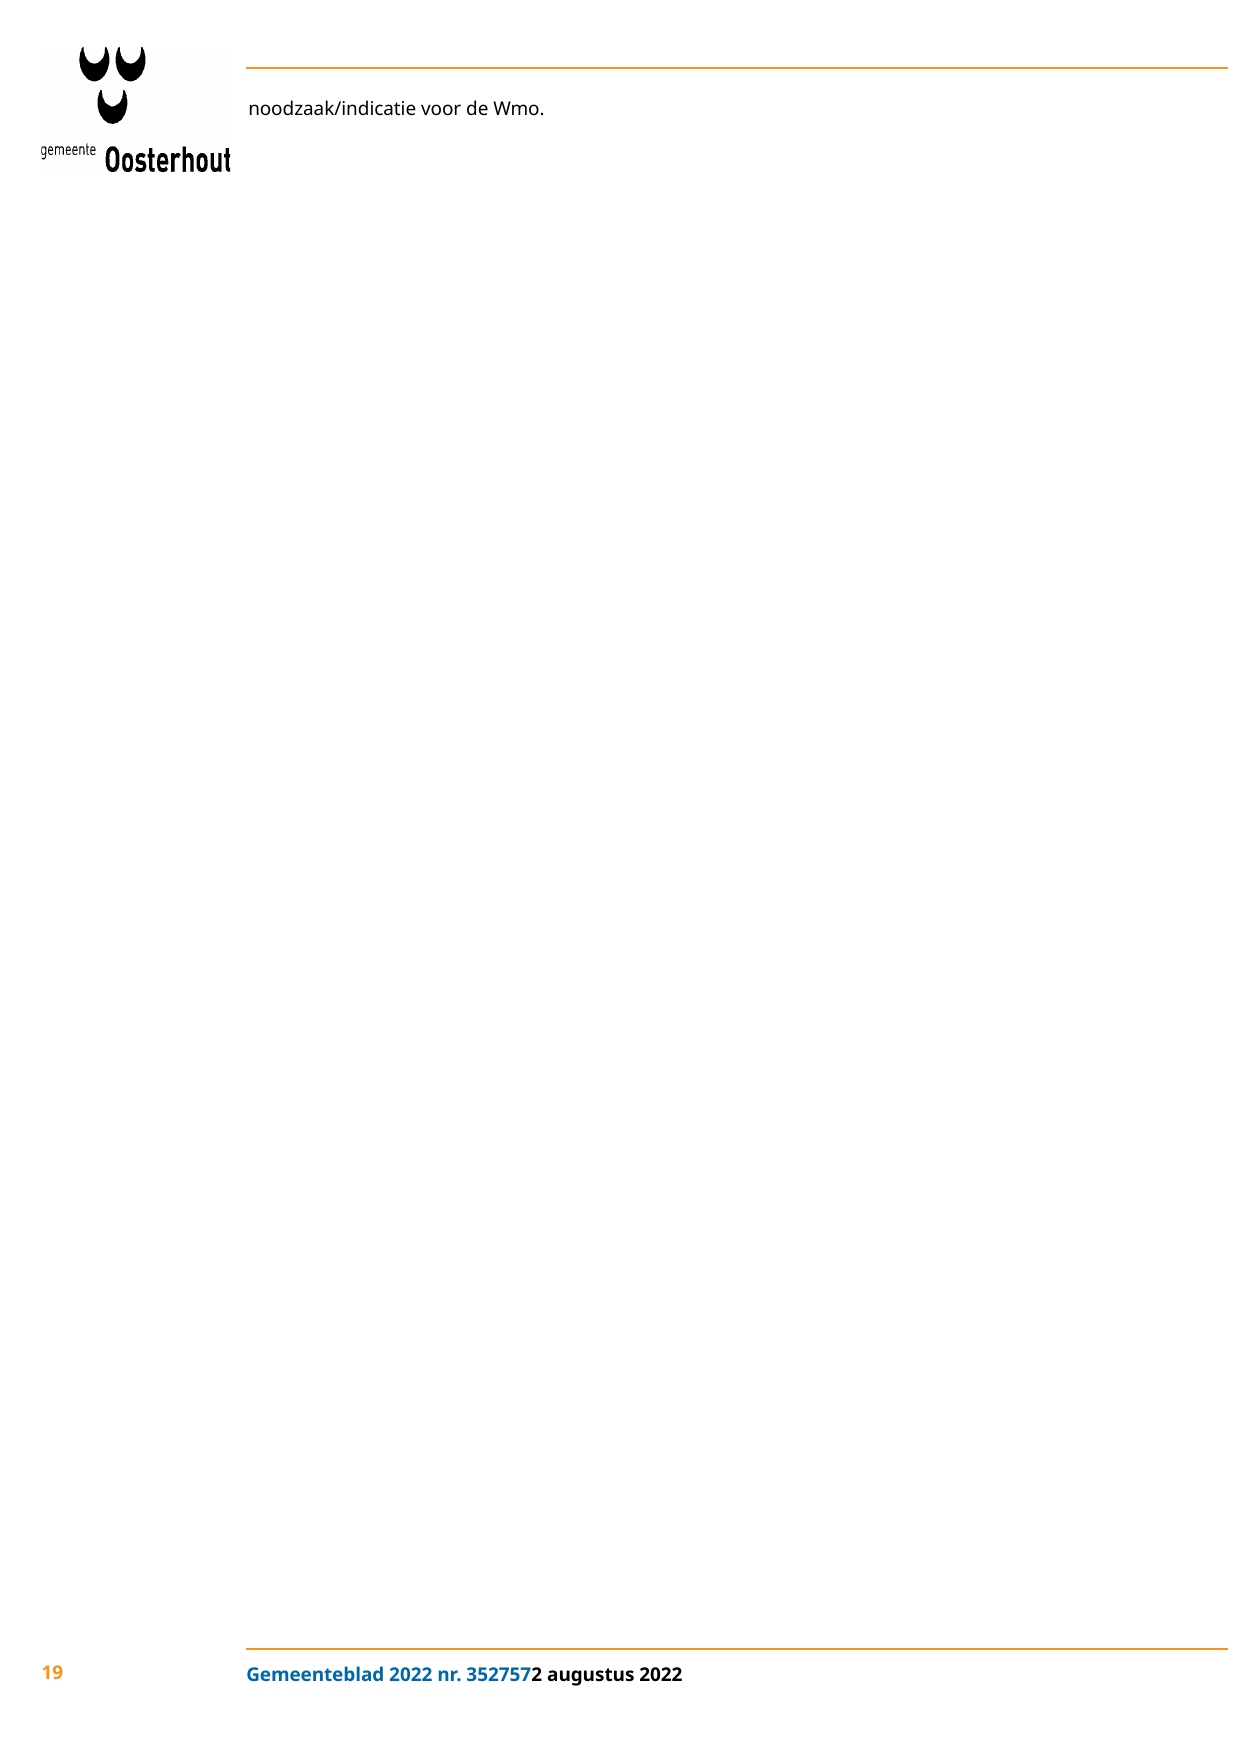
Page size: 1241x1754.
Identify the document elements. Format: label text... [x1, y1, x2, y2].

text noodzaak/indicatie voor de Wmo. [248, 95, 1152, 121]
picture [41, 47, 231, 172]
